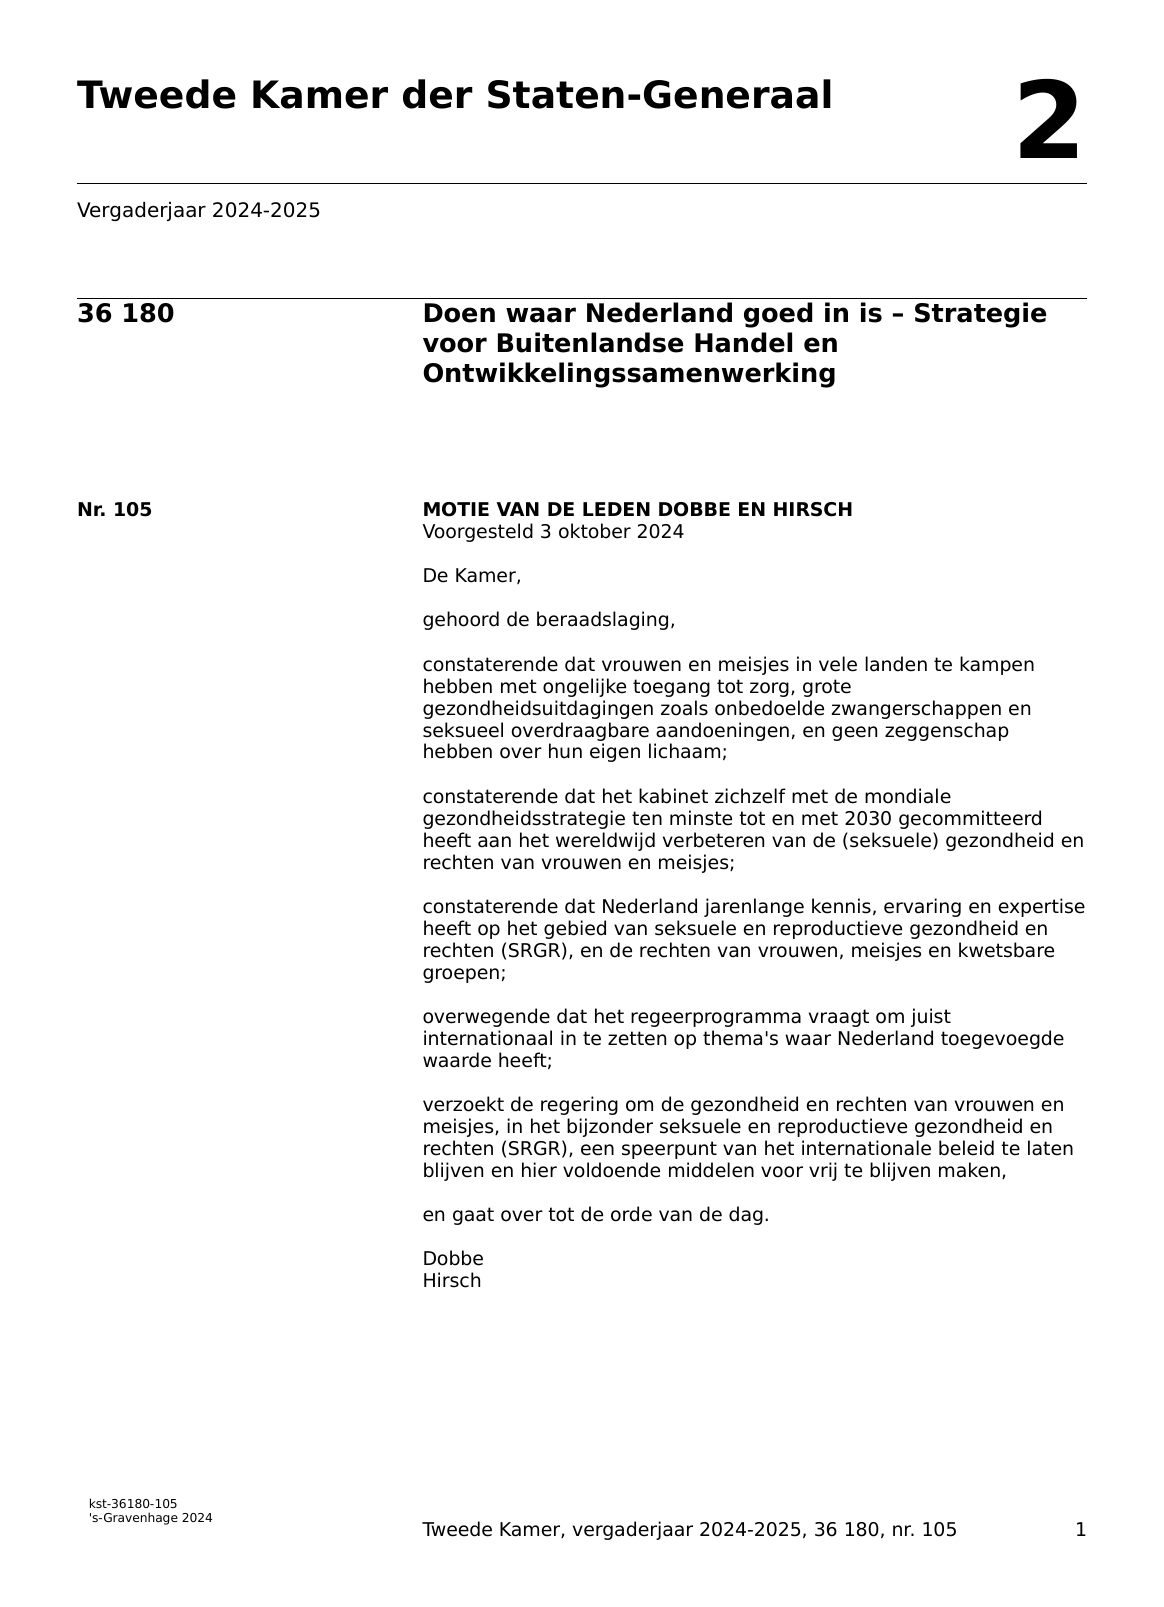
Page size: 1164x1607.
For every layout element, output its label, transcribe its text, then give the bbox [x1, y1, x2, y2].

text Voorgesteld 3 oktober 2024 [422, 521, 1087, 543]
text overwegende dat het regeerprogramma vraagt om juist internationaal in te zetten op thema's waar Nederland toegevoegde waarde heeft; [422, 1006, 1087, 1072]
text De Kamer, [422, 565, 1087, 587]
table_cell Vergaderjaar 2024-2025 [77, 184, 1087, 298]
text constaterende dat het kabinet zichzelf met de mondiale gezondheidsstrategie ten minste tot en met 2030 gecommitteerd heeft aan het wereldwijd verbeteren van de (seksuele) gezondheid en rechten van vrouwen en meisjes; [422, 786, 1087, 873]
text kst-36180-105 [88, 1497, 323, 1511]
table_header 2 [886, 59, 1087, 183]
text constaterende dat Nederland jarenlange kennis, ervaring en expertise heeft op het gebied van seksuele en reproductieve gezondheid en rechten (SRGR), en de rechten van vrouwen, meisjes en kwetsbare groepen; [422, 896, 1087, 984]
text 's-Gravenhage 2024 [88, 1511, 323, 1525]
text Hirsch [422, 1270, 1087, 1292]
text en gaat over tot de orde van de dag. [422, 1204, 1087, 1226]
text constaterende dat vrouwen en meisjes in vele landen te kampen hebben met ongelijke toegang tot zorg, grote gezondheidsuitdagingen zoals onbedoelde zwangerschappen en seksueel overdraagbare aandoeningen, en geen zeggenschap hebben over hun eigen lichaam; [422, 653, 1087, 763]
text gehoord de beraadslaging, [422, 609, 1087, 631]
subtitle Nr. 105 MOTIE VAN DE LEDEN DOBBE EN HIRSCH [77, 499, 1087, 521]
table_header Tweede Kamer der Staten-Generaal [77, 59, 886, 183]
subtitle 36 180 Doen waar Nederland goed in is – Strategie voor Buitenlandse Handel en Ontwikkelingssamenwerking [77, 299, 1087, 388]
text Dobbe [422, 1248, 1087, 1270]
text verzoekt de regering om de gezondheid en rechten van vrouwen en meisjes, in het bijzonder seksuele en reproductieve gezondheid en rechten (SRGR), een speerpunt van het internationale beleid te laten blijven en hier voldoende middelen voor vrij te blijven maken, [422, 1094, 1087, 1182]
